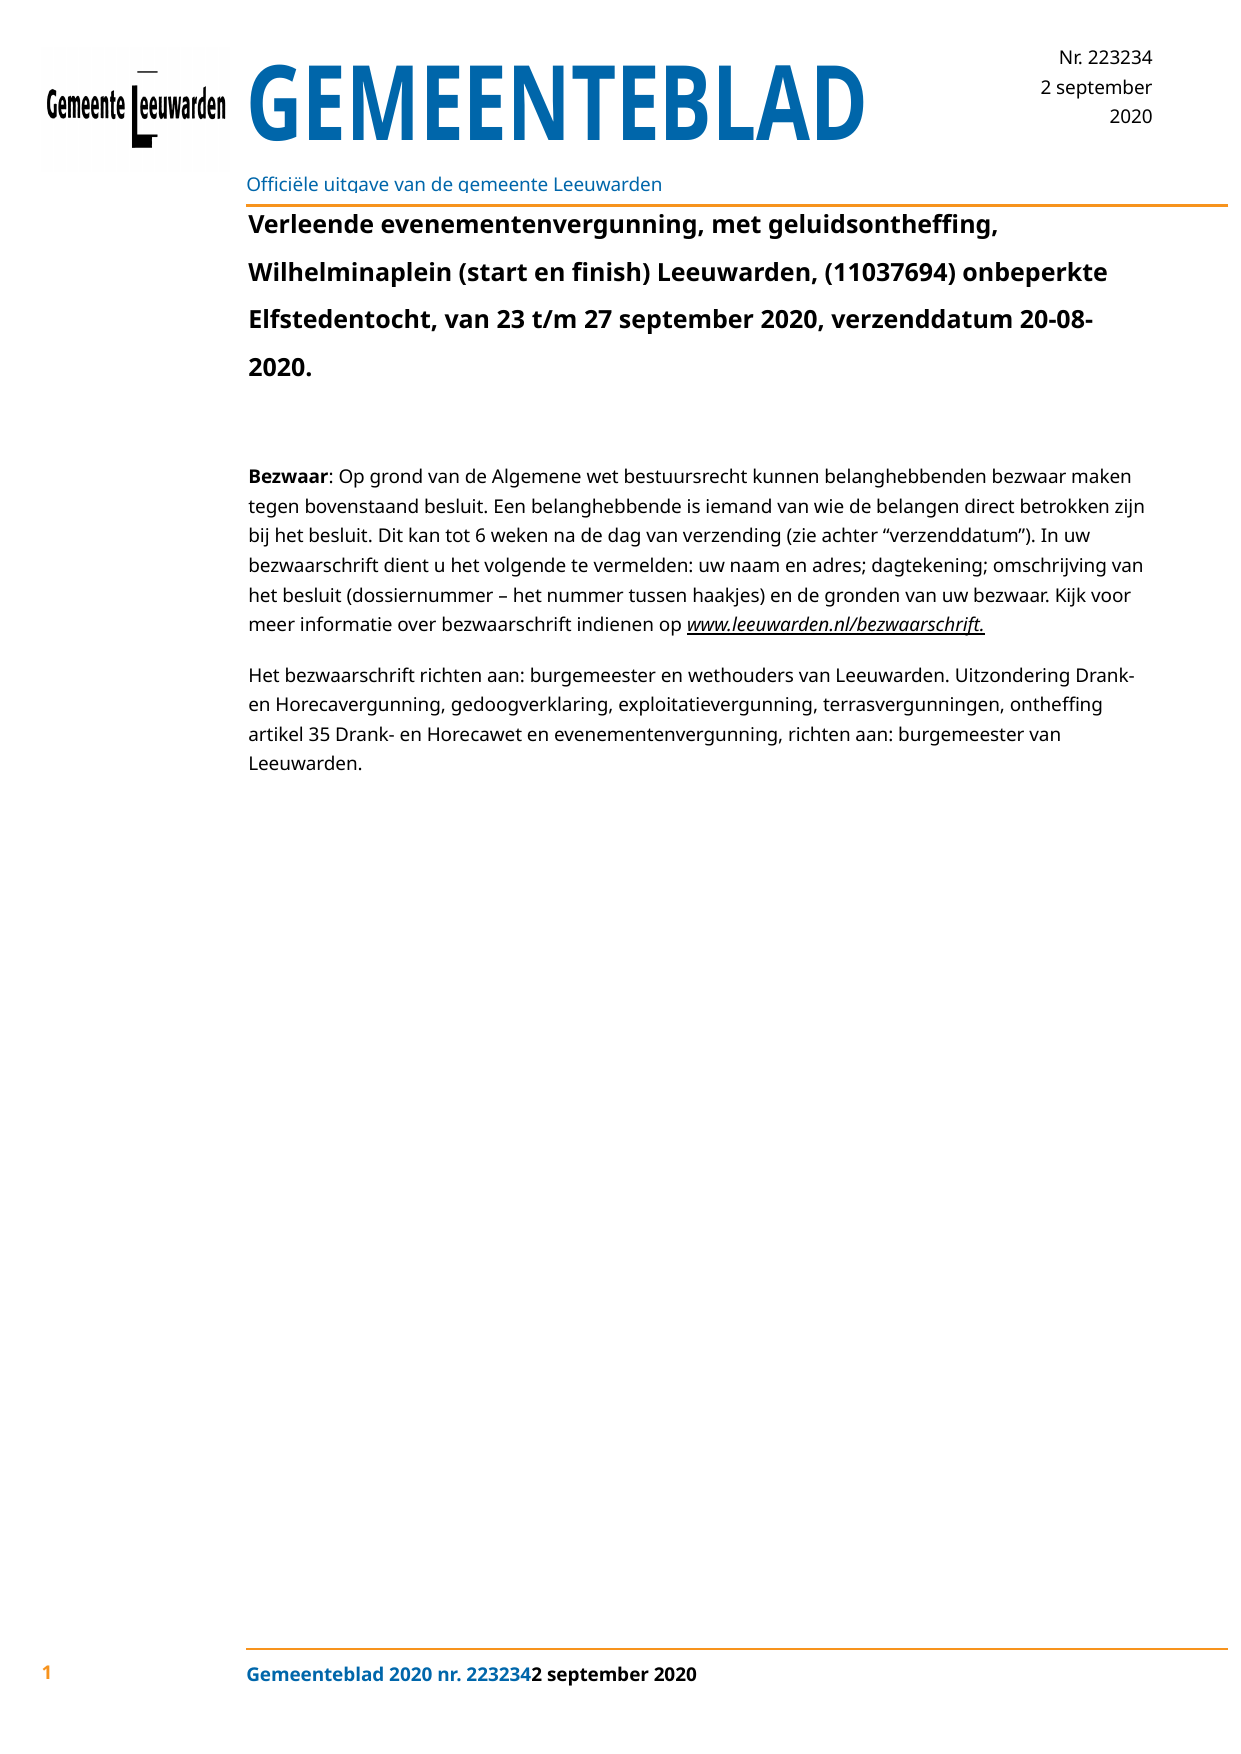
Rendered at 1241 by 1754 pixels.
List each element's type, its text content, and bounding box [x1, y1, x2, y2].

text Het bezwaarschrift richten aan: burgemeester en wethouders van Leeuwarden. Uitzondering Drank- en Horecavergunning, gedoogverklaring, exploitatievergunning, terrasvergunningen, ontheffing artikel 35 Drank- en Horecawet en evenementenvergunning, richten aan: burgemeester van Leeuwarden. [248, 662, 1152, 776]
text Bezwaar: Op grond van de Algemene wet bestuursrecht kunnen belanghebbenden bezwaar maken tegen bovenstaand besluit. Een belanghebbende is iemand van wie de belangen direct betrokken zijn bij het besluit. Dit kan tot 6 weken na de dag van verzending (zie achter “verzenddatum”). In uw bezwaarschrift dient u het volgende te vermelden: uw naam en adres; dagtekening; omschrijving van het besluit (dossiernummer – het nummer tussen haakjes) en de gronden van uw bezwaar. Kijk voor meer informatie over bezwaarschrift indienen op www.leeuwarden.nl/bezwaarschrift. [248, 463, 1152, 637]
picture [41, 47, 231, 172]
text Verleende evenementenvergunning, met geluidsontheffing, Wilhelminaplein (start en finish) Leeuwarden, (11037694) onbeperkte Elfstedentocht, van 23 t/m 27 september 2020, verzenddatum 20-08-2020. [248, 207, 1152, 384]
